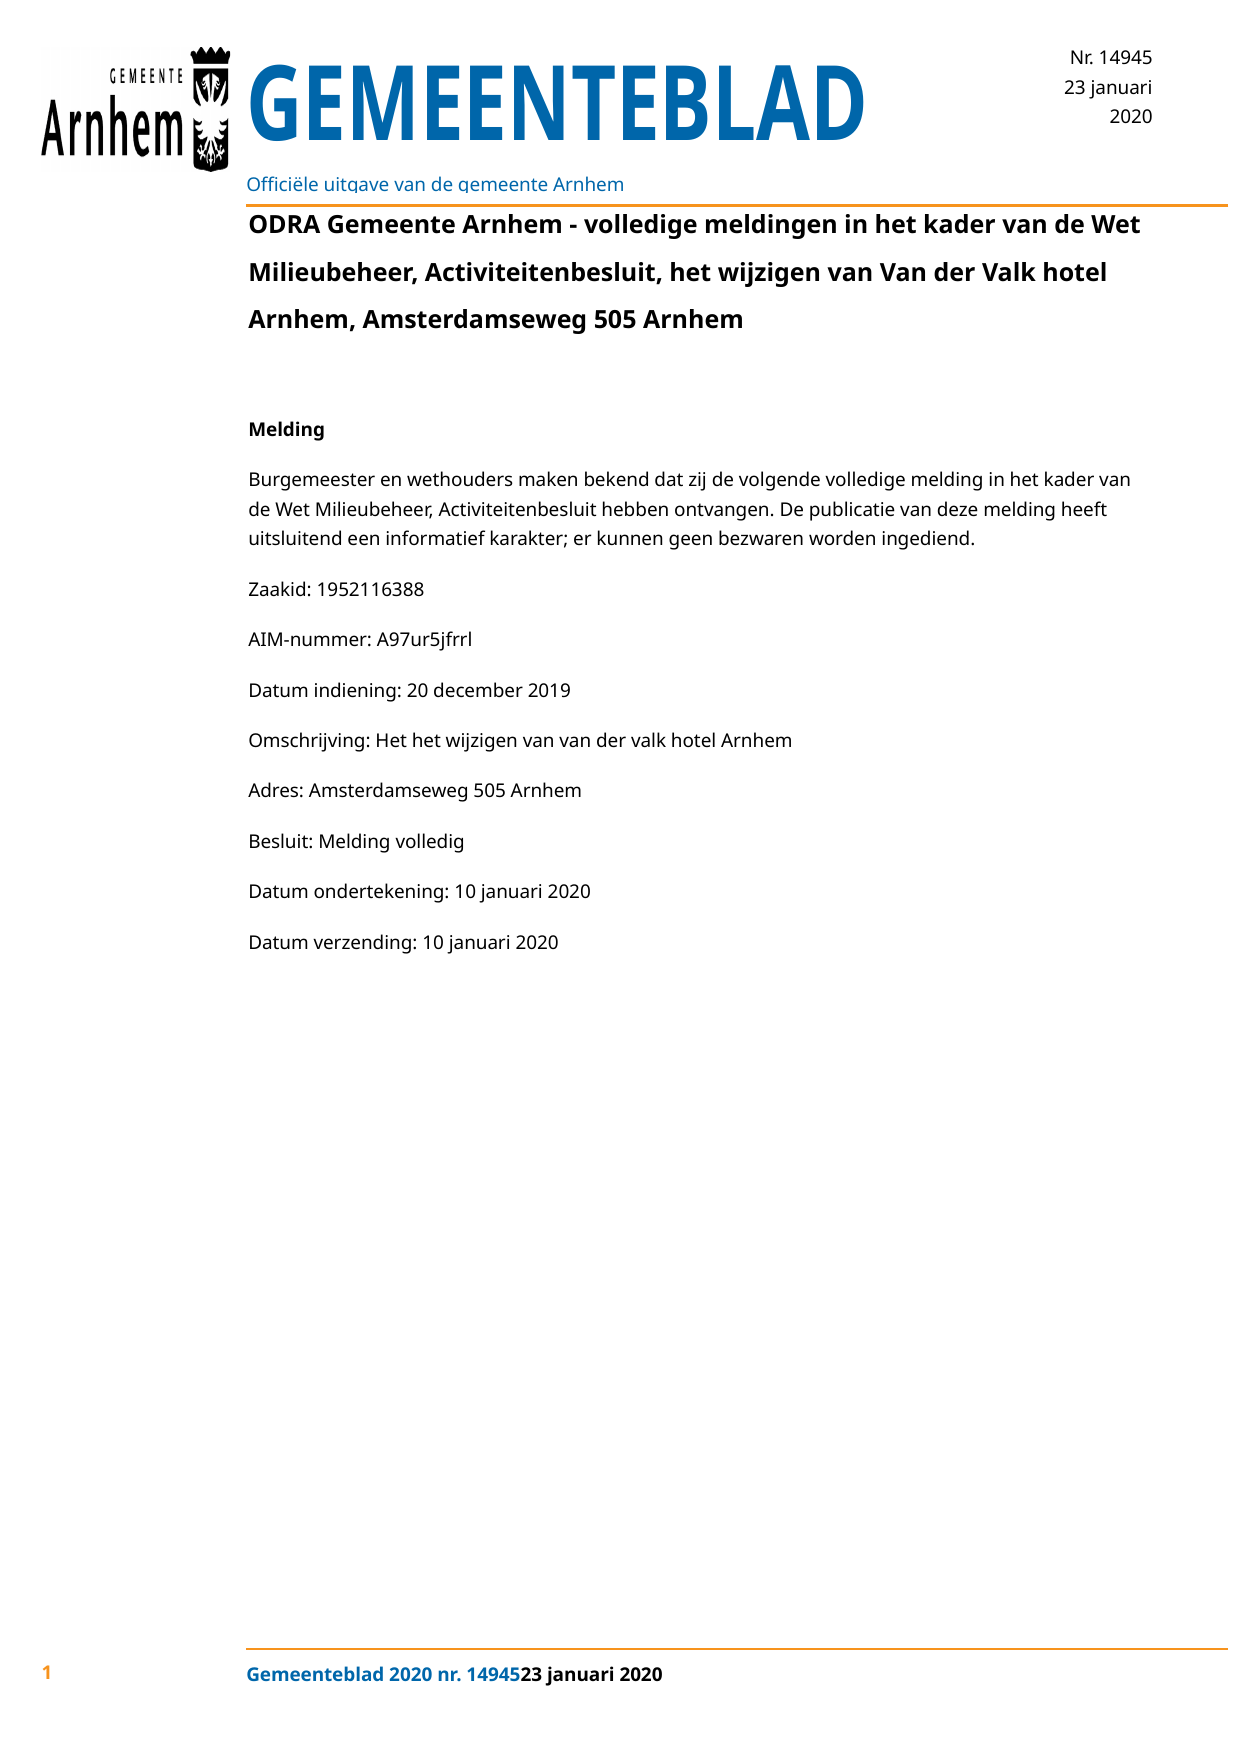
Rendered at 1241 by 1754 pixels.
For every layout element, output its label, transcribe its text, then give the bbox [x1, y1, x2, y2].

text ODRA Gemeente Arnhem - volledige meldingen in het kader van de Wet Milieubeheer, Activiteitenbesluit, het wijzigen van Van der Valk hotel Arnhem, Amsterdamseweg 505 Arnhem [248, 207, 1152, 336]
text Besluit: Melding volledig [248, 828, 1152, 854]
text AIM-nummer: A97ur5jfrrl [248, 626, 1152, 652]
text Datum indiening: 20 december 2019 [248, 677, 1152, 702]
text Omschrijving: Het het wijzigen van van der valk hotel Arnhem [248, 727, 1152, 753]
text Datum verzending: 10 januari 2020 [248, 929, 1152, 954]
text Melding [248, 416, 1152, 442]
text Adres: Amsterdamseweg 505 Arnhem [248, 778, 1152, 803]
picture [41, 47, 231, 172]
text Zaakid: 1952116388 [248, 576, 1152, 602]
text Burgemeester en wethouders maken bekend dat zij de volgende volledige melding in het kader van de Wet Milieubeheer, Activiteitenbesluit hebben ontvangen. De publicatie van deze melding heeft uitsluitend een informatief karakter; er kunnen geen bezwaren worden ingediend. [248, 466, 1152, 551]
text Datum ondertekening: 10 januari 2020 [248, 878, 1152, 904]
